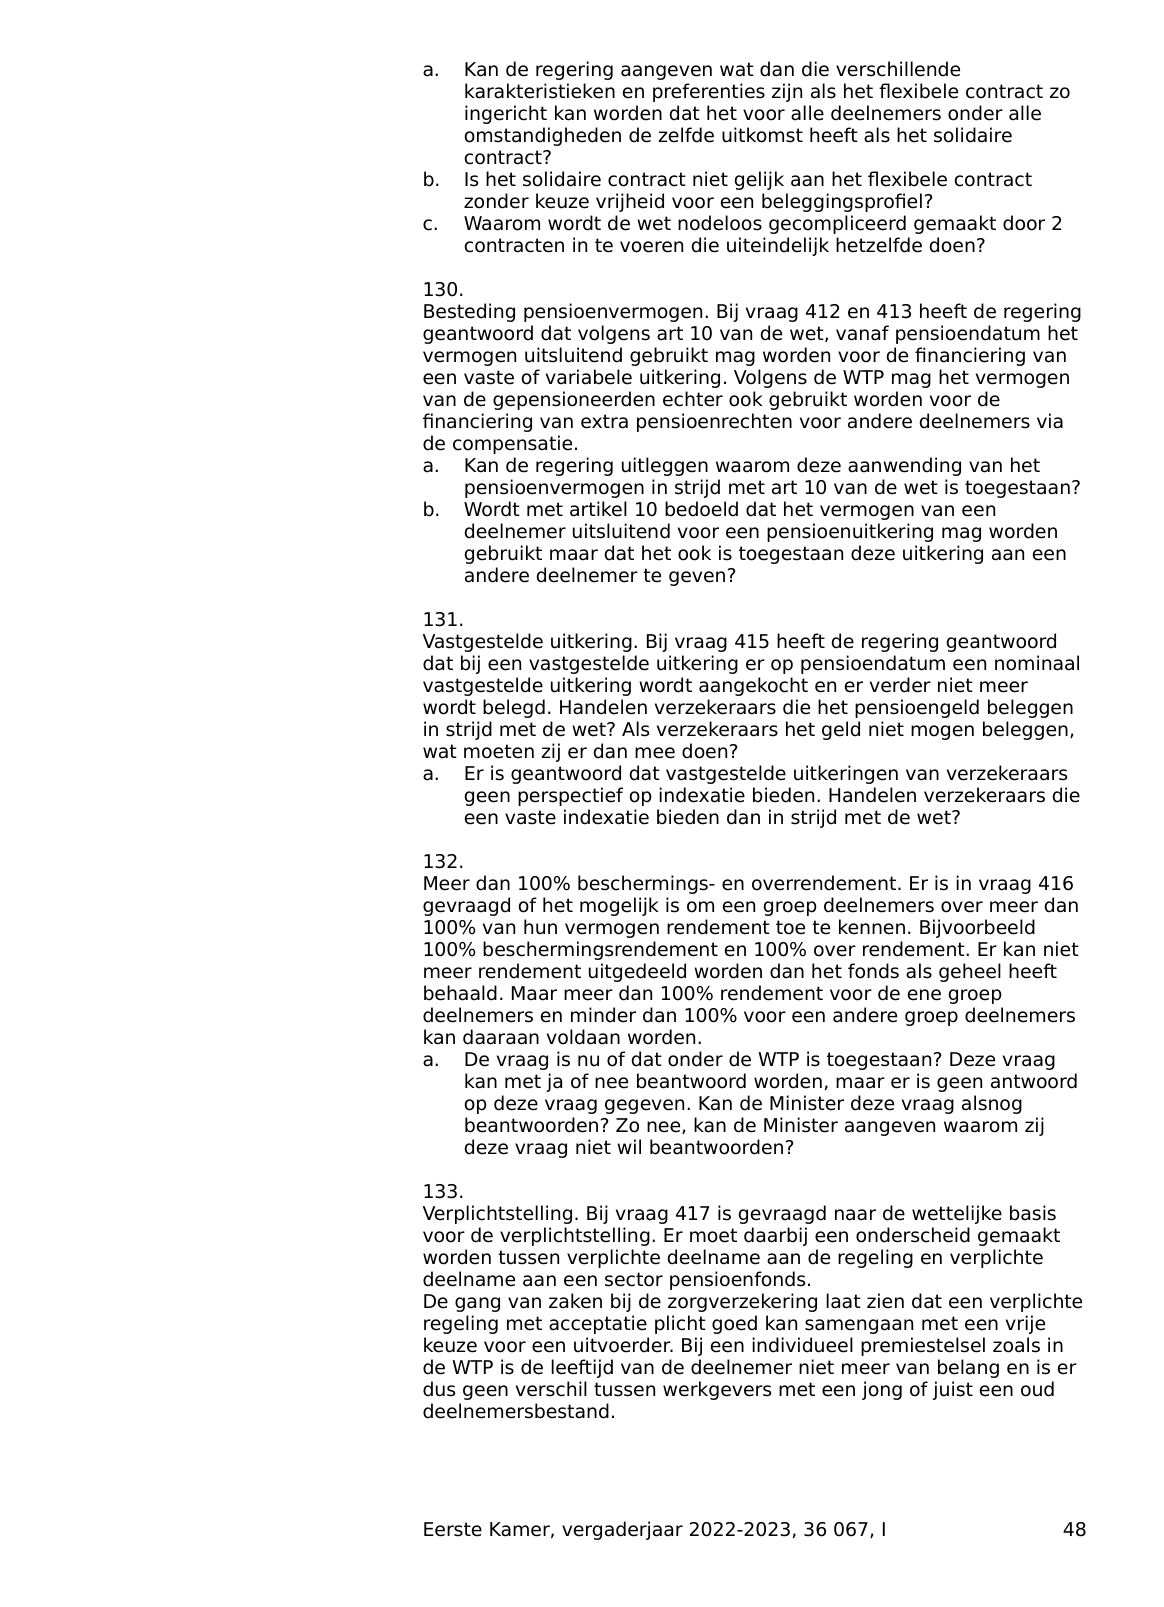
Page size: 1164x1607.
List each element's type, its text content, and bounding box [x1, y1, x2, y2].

text Meer dan 100% beschermings- en overrendement. Er is in vraag 416 gevraagd of het mogelijk is om een groep deelnemers over meer dan 100% van hun vermogen rendement toe te kennen. Bijvoorbeeld 100% beschermingsrendement en 100% over rendement. Er kan niet meer rendement uitgedeeld worden dan het fonds als geheel heeft behaald. Maar meer dan 100% rendement voor de ene groep deelnemers en minder dan 100% voor een andere groep deelnemers kan daaraan voldaan worden. [422, 873, 1087, 1049]
text De gang van zaken bij de zorgverzekering laat zien dat een verplichte regeling met acceptatie plicht goed kan samengaan met een vrije keuze voor een uitvoerder. Bij een individueel premiestelsel zoals in de WTP is de leeftijd van de deelnemer niet meer van belang en is er dus geen verschil tussen werkgevers met een jong of juist een oud deelnemersbestand. [422, 1291, 1087, 1423]
text Besteding pensioenvermogen. Bij vraag 412 en 413 heeft de regering geantwoord dat volgens art 10 van de wet, vanaf pensioendatum het vermogen uitsluitend gebruikt mag worden voor de financiering van een vaste of variabele uitkering. Volgens de WTP mag het vermogen van de gepensioneerden echter ook gebruikt worden voor de financiering van extra pensioenrechten voor andere deelnemers via de compensatie. [422, 301, 1087, 455]
text Vastgestelde uitkering. Bij vraag 415 heeft de regering geantwoord dat bij een vastgestelde uitkering er op pensioendatum een nominaal vastgestelde uitkering wordt aangekocht en er verder niet meer wordt belegd. Handelen verzekeraars die het pensioengeld beleggen in strijd met de wet? Als verzekeraars het geld niet mogen beleggen, wat moeten zij er dan mee doen? [422, 631, 1087, 763]
text 133. [422, 1181, 1087, 1203]
text a. Er is geantwoord dat vastgestelde uitkeringen van verzekeraars geen perspectief op indexatie bieden. Handelen verzekeraars die een vaste indexatie bieden dan in strijd met de wet? [422, 763, 1087, 829]
text 130. [422, 279, 1087, 301]
text 131. [422, 609, 1087, 631]
text a. Kan de regering aangeven wat dan die verschillende karakteristieken en preferenties zijn als het flexibele contract zo ingericht kan worden dat het voor alle deelnemers onder alle omstandigheden de zelfde uitkomst heeft als het solidaire contract? [422, 59, 1087, 169]
text Verplichtstelling. Bij vraag 417 is gevraagd naar de wettelijke basis voor de verplichtstelling. Er moet daarbij een onderscheid gemaakt worden tussen verplichte deelname aan de regeling en verplichte deelname aan een sector pensioenfonds. [422, 1203, 1087, 1291]
text b. Is het solidaire contract niet gelijk aan het flexibele contract zonder keuze vrijheid voor een beleggingsprofiel? [422, 169, 1087, 213]
text c. Waarom wordt de wet nodeloos gecompliceerd gemaakt door 2 contracten in te voeren die uiteindelijk hetzelfde doen? [422, 213, 1087, 257]
text a. De vraag is nu of dat onder de WTP is toegestaan? Deze vraag kan met ja of nee beantwoord worden, maar er is geen antwoord op deze vraag gegeven. Kan de Minister deze vraag alsnog beantwoorden? Zo nee, kan de Minister aangeven waarom zij deze vraag niet wil beantwoorden? [422, 1049, 1087, 1159]
text b. Wordt met artikel 10 bedoeld dat het vermogen van een deelnemer uitsluitend voor een pensioenuitkering mag worden gebruikt maar dat het ook is toegestaan deze uitkering aan een andere deelnemer te geven? [422, 499, 1087, 587]
text a. Kan de regering uitleggen waarom deze aanwending van het pensioenvermogen in strijd met art 10 van de wet is toegestaan? [422, 455, 1087, 499]
text 132. [422, 851, 1087, 873]
